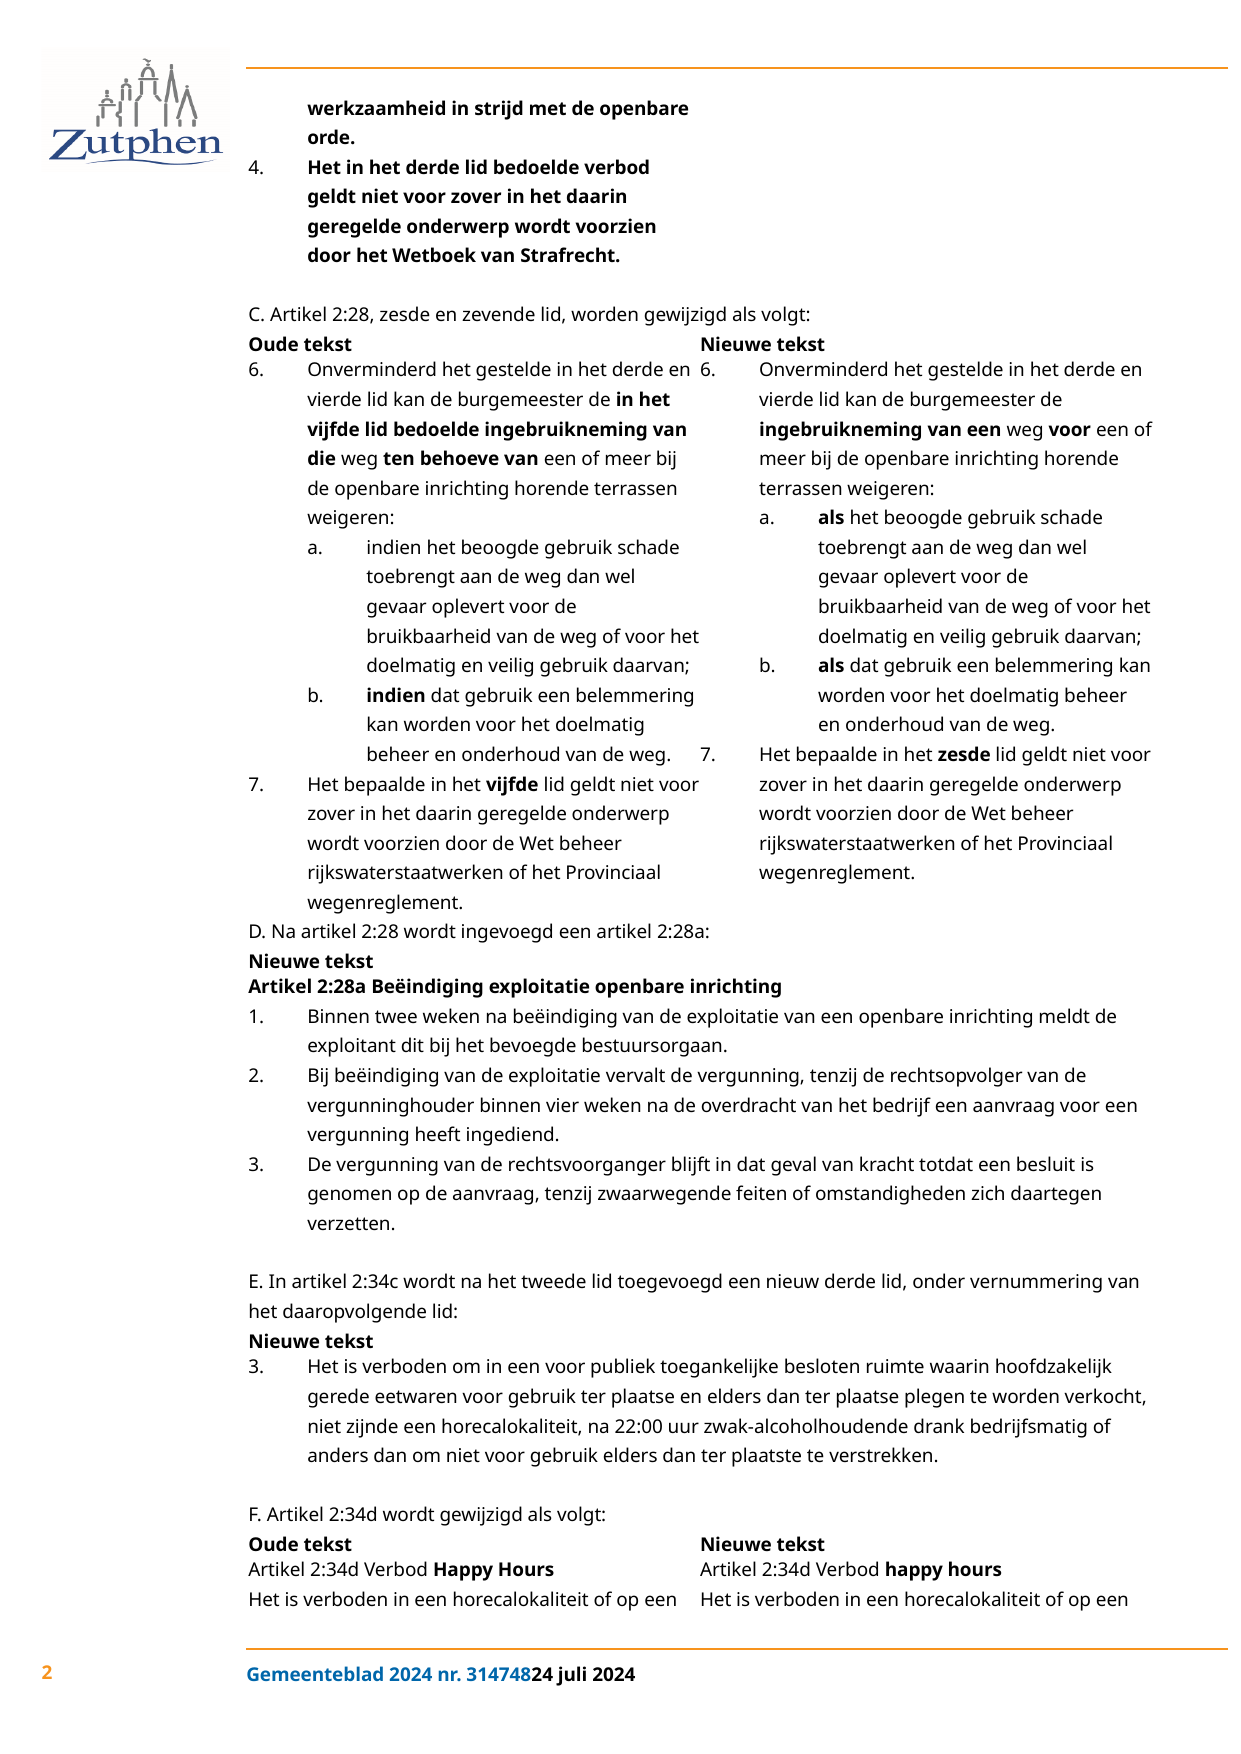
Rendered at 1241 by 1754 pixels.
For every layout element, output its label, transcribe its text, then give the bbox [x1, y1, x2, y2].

table_header Nieuwe tekst [700, 331, 1152, 357]
table_header Nieuwe tekst [248, 1328, 1152, 1354]
text F. Artikel 2:34d wordt gewijzigd als volgt: [248, 1501, 1152, 1527]
table_cell Artikel 2:28a Beëindiging exploitatie openbare inrichting Binnen twee weken na beëindiging van de exploitatie van een openbare inrichting meldt de exploitant dit bij het bevoegde bestuursorgaan. Bij beëindiging van de exploitatie vervalt de vergunning, tenzij de rechtsopvolger van de vergunninghouder binnen vier weken na de overdracht van het bedrijf een aanvraag voor een vergunning heeft ingediend. De vergunning van de rechtsvoorganger blijft in dat geval van kracht totdat een besluit is genomen op de aanvraag, tenzij zwaarwegende feiten of omstandigheden zich daartegen verzetten. [248, 974, 1152, 1236]
picture [41, 47, 231, 172]
text E. In artikel 2:34c wordt na het tweede lid toegevoegd een nieuw derde lid, onder vernummering van het daaropvolgende lid: [248, 1269, 1152, 1324]
text D. Na artikel 2:28 wordt ingevoegd een artikel 2:28a: [248, 918, 1152, 944]
table_cell Onverminderd het gestelde in het derde en vierde lid kan de burgemeester de in het vijfde lid bedoelde ingebruikneming van die weg ten behoeve van een of meer bij de openbare inrichting horende terrassen weigeren: indien het beoogde gebruik schade toebrengt aan de weg dan wel gevaar oplevert voor de bruikbaarheid van de weg of voor het doelmatig en veilig gebruik daarvan; indien dat gebruik een belemmering kan worden voor het doelmatig beheer en onderhoud van de weg. Het bepaalde in het vijfde lid geldt niet voor zover in het daarin geregelde onderwerp wordt voorzien door de Wet beheer rijkswaterstaatwerken of het Provinciaal wegenreglement. [248, 357, 700, 915]
table_header Nieuwe tekst [248, 948, 1152, 973]
table_cell [700, 95, 1152, 268]
table_header Oude tekst [248, 1531, 700, 1556]
table_cell Artikel 2:34d Verbod Happy Hours Het is verboden in een horecalokaliteit of op een [248, 1556, 700, 1612]
table_cell werkzaamheid in strijd met de openbare orde. Het in het derde lid bedoelde verbod geldt niet voor zover in het daarin geregelde onderwerp wordt voorzien door het Wetboek van Strafrecht. [248, 95, 700, 268]
table_header Oude tekst [248, 331, 700, 357]
table_header Nieuwe tekst [700, 1531, 1152, 1556]
text C. Artikel 2:28, zesde en zevende lid, worden gewijzigd als volgt: [248, 301, 1152, 327]
table_cell Het is verboden om in een voor publiek toegankelijke besloten ruimte waarin hoofdzakelijk gerede eetwaren voor gebruik ter plaatse en elders dan ter plaatse plegen te worden verkocht, niet zijnde een horecalokaliteit, na 22:00 uur zwak-alcoholhoudende drank bedrijfsmatig of anders dan om niet voor gebruik elders dan ter plaatste te verstrekken. [248, 1354, 1152, 1468]
table_cell Artikel 2:34d Verbod happy hours Het is verboden in een horecalokaliteit of op een [700, 1556, 1152, 1612]
table_cell Onverminderd het gestelde in het derde en vierde lid kan de burgemeester de ingebruikneming van een weg voor een of meer bij de openbare inrichting horende terrassen weigeren: als het beoogde gebruik schade toebrengt aan de weg dan wel gevaar oplevert voor de bruikbaarheid van de weg of voor het doelmatig en veilig gebruik daarvan; als dat gebruik een belemmering kan worden voor het doelmatig beheer en onderhoud van de weg. Het bepaalde in het zesde lid geldt niet voor zover in het daarin geregelde onderwerp wordt voorzien door de Wet beheer rijkswaterstaatwerken of het Provinciaal wegenreglement. [700, 357, 1152, 915]
